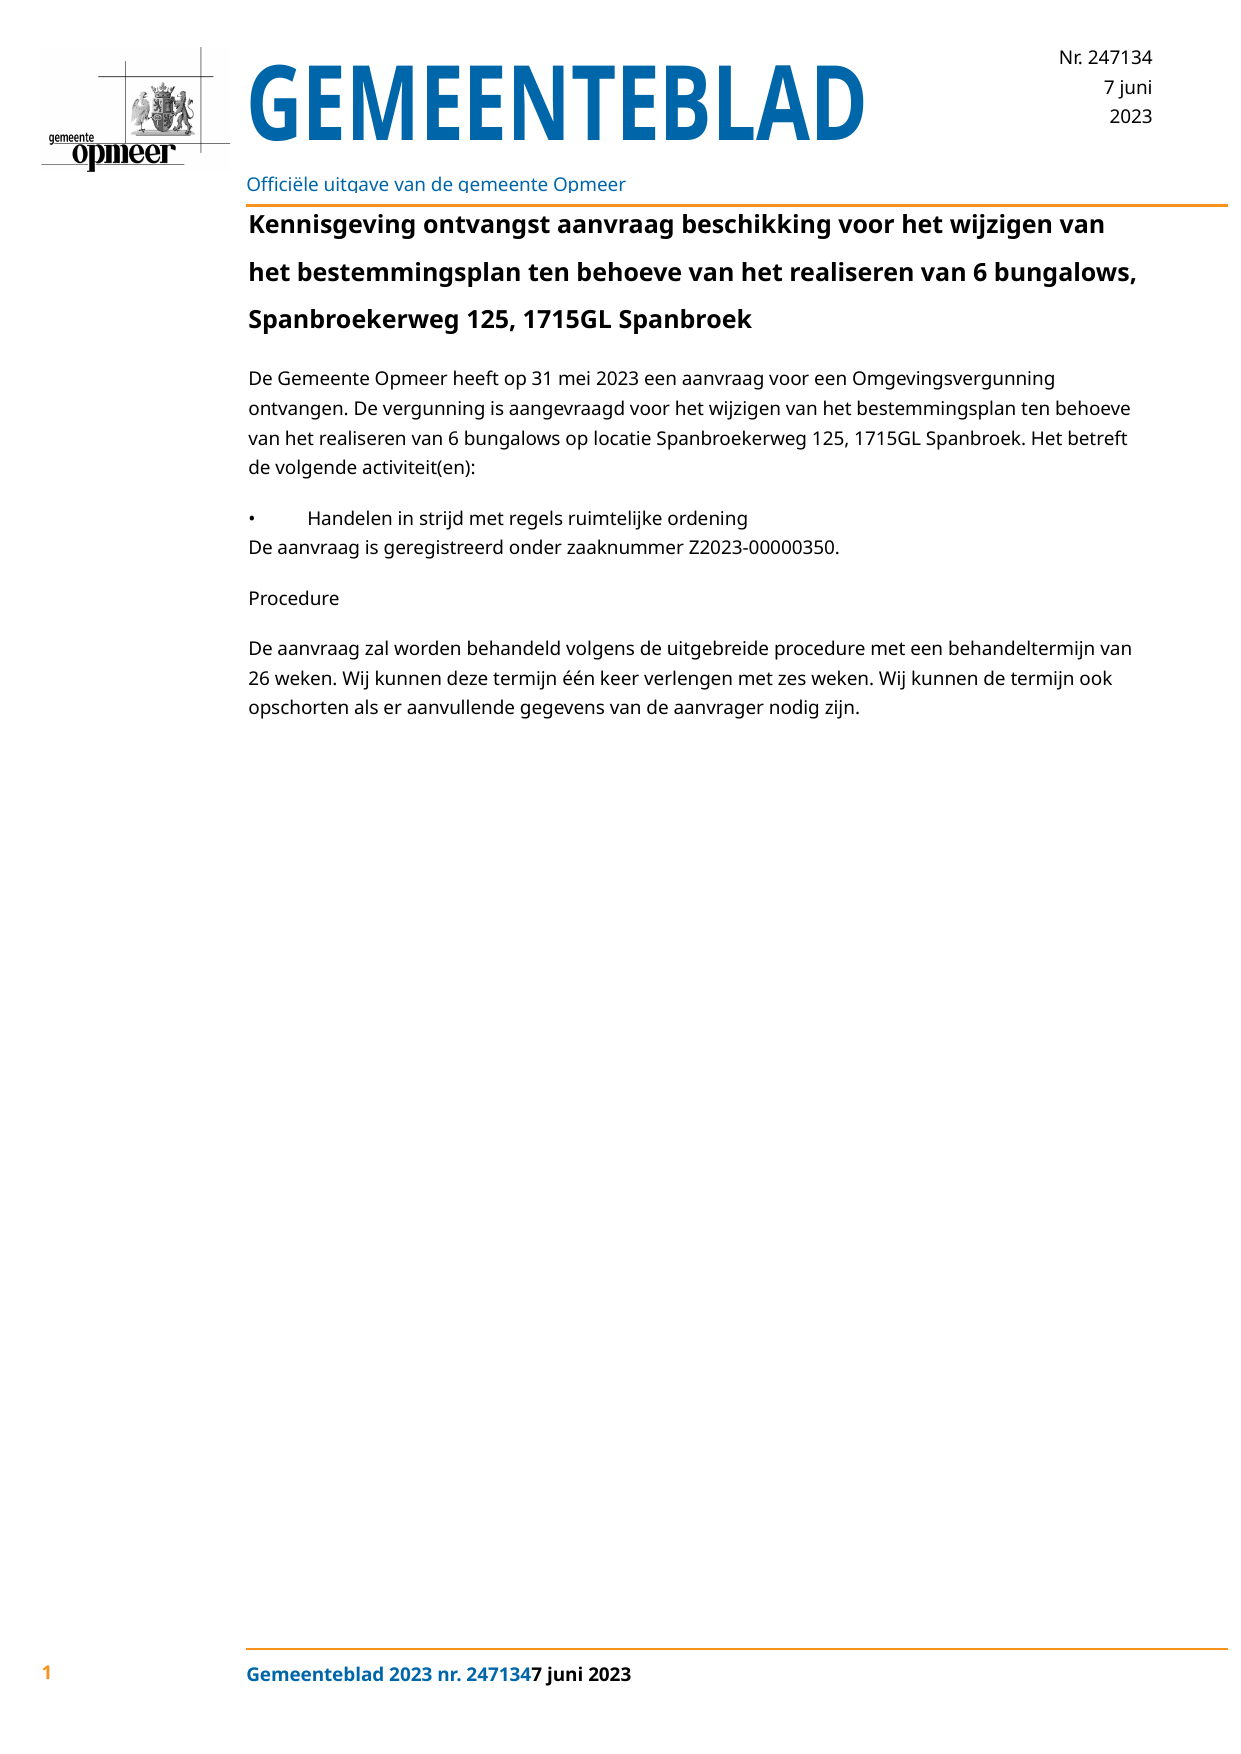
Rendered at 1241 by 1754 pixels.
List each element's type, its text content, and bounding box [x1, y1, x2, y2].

picture [41, 47, 231, 172]
text De Gemeente Opmeer heeft op 31 mei 2023 een aanvraag voor een Omgevingsvergunning ontvangen. De vergunning is aangevraagd voor het wijzigen van het bestemmingsplan ten behoeve van het realiseren van 6 bungalows op locatie Spanbroekerweg 125, 1715GL Spanbroek. Het betreft de volgende activiteit(en): [248, 366, 1152, 480]
list Handelen in strijd met regels ruimtelijke ordening [248, 505, 1152, 530]
text Procedure [248, 585, 1152, 610]
text De aanvraag is geregistreerd onder zaaknummer Z2023-00000350. [248, 534, 1152, 560]
text De aanvraag zal worden behandeld volgens de uitgebreide procedure met een behandeltermijn van 26 weken. Wij kunnen deze termijn één keer verlengen met zes weken. Wij kunnen de termijn ook opschorten als er aanvullende gegevens van de aanvrager nodig zijn. [248, 635, 1152, 720]
text Kennisgeving ontvangst aanvraag beschikking voor het wijzigen van het bestemmingsplan ten behoeve van het realiseren van 6 bungalows, Spanbroekerweg 125, 1715GL Spanbroek [248, 207, 1152, 336]
